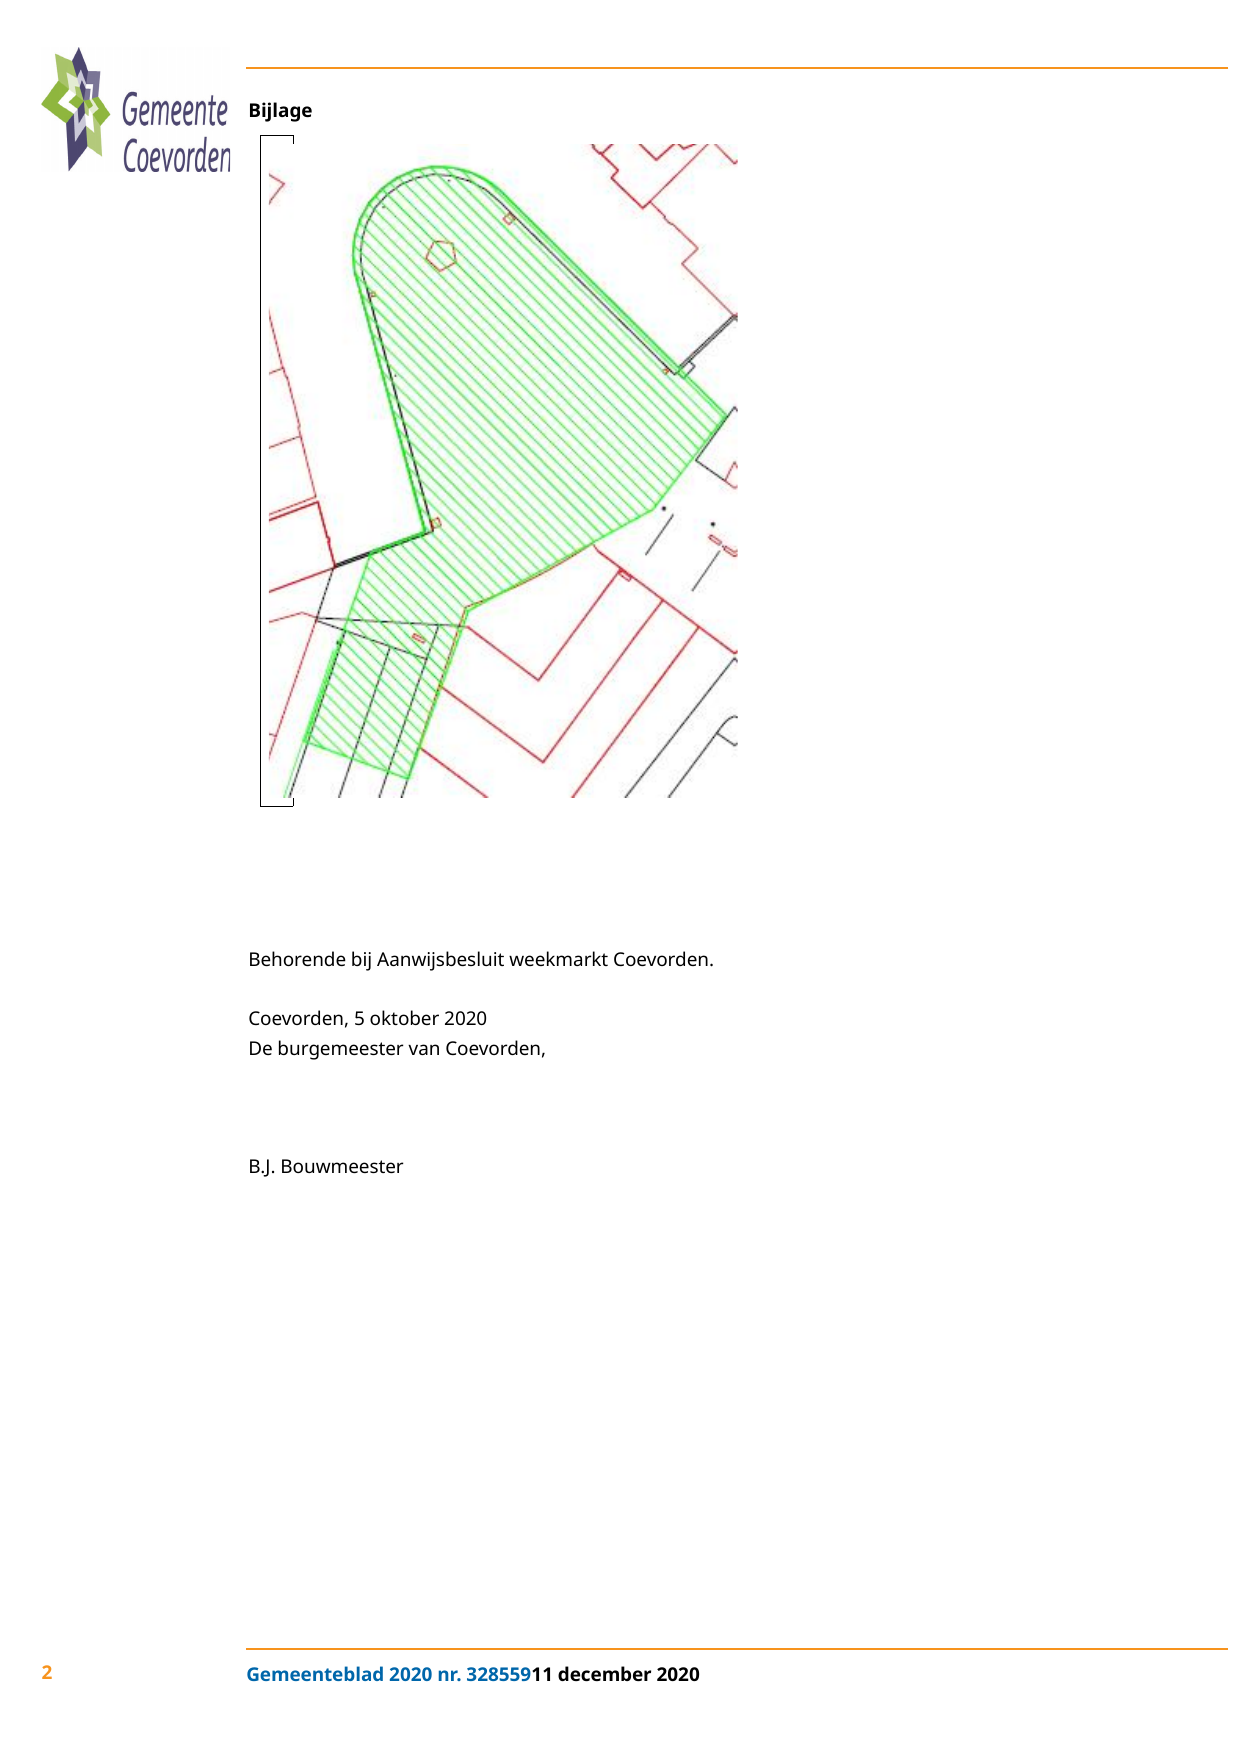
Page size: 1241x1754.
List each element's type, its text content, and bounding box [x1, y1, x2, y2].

text De burgemeester van Coevorden, [248, 1035, 1152, 1060]
picture [41, 47, 231, 172]
text B.J. Bouwmeester [248, 1153, 1152, 1179]
text Coevorden, 5 oktober 2020 [248, 1005, 1152, 1031]
picture [268, 144, 738, 798]
text Behorende bij Aanwijsbesluit weekmarkt Coevorden. [248, 946, 1152, 972]
text Bijlage [248, 95, 1152, 123]
